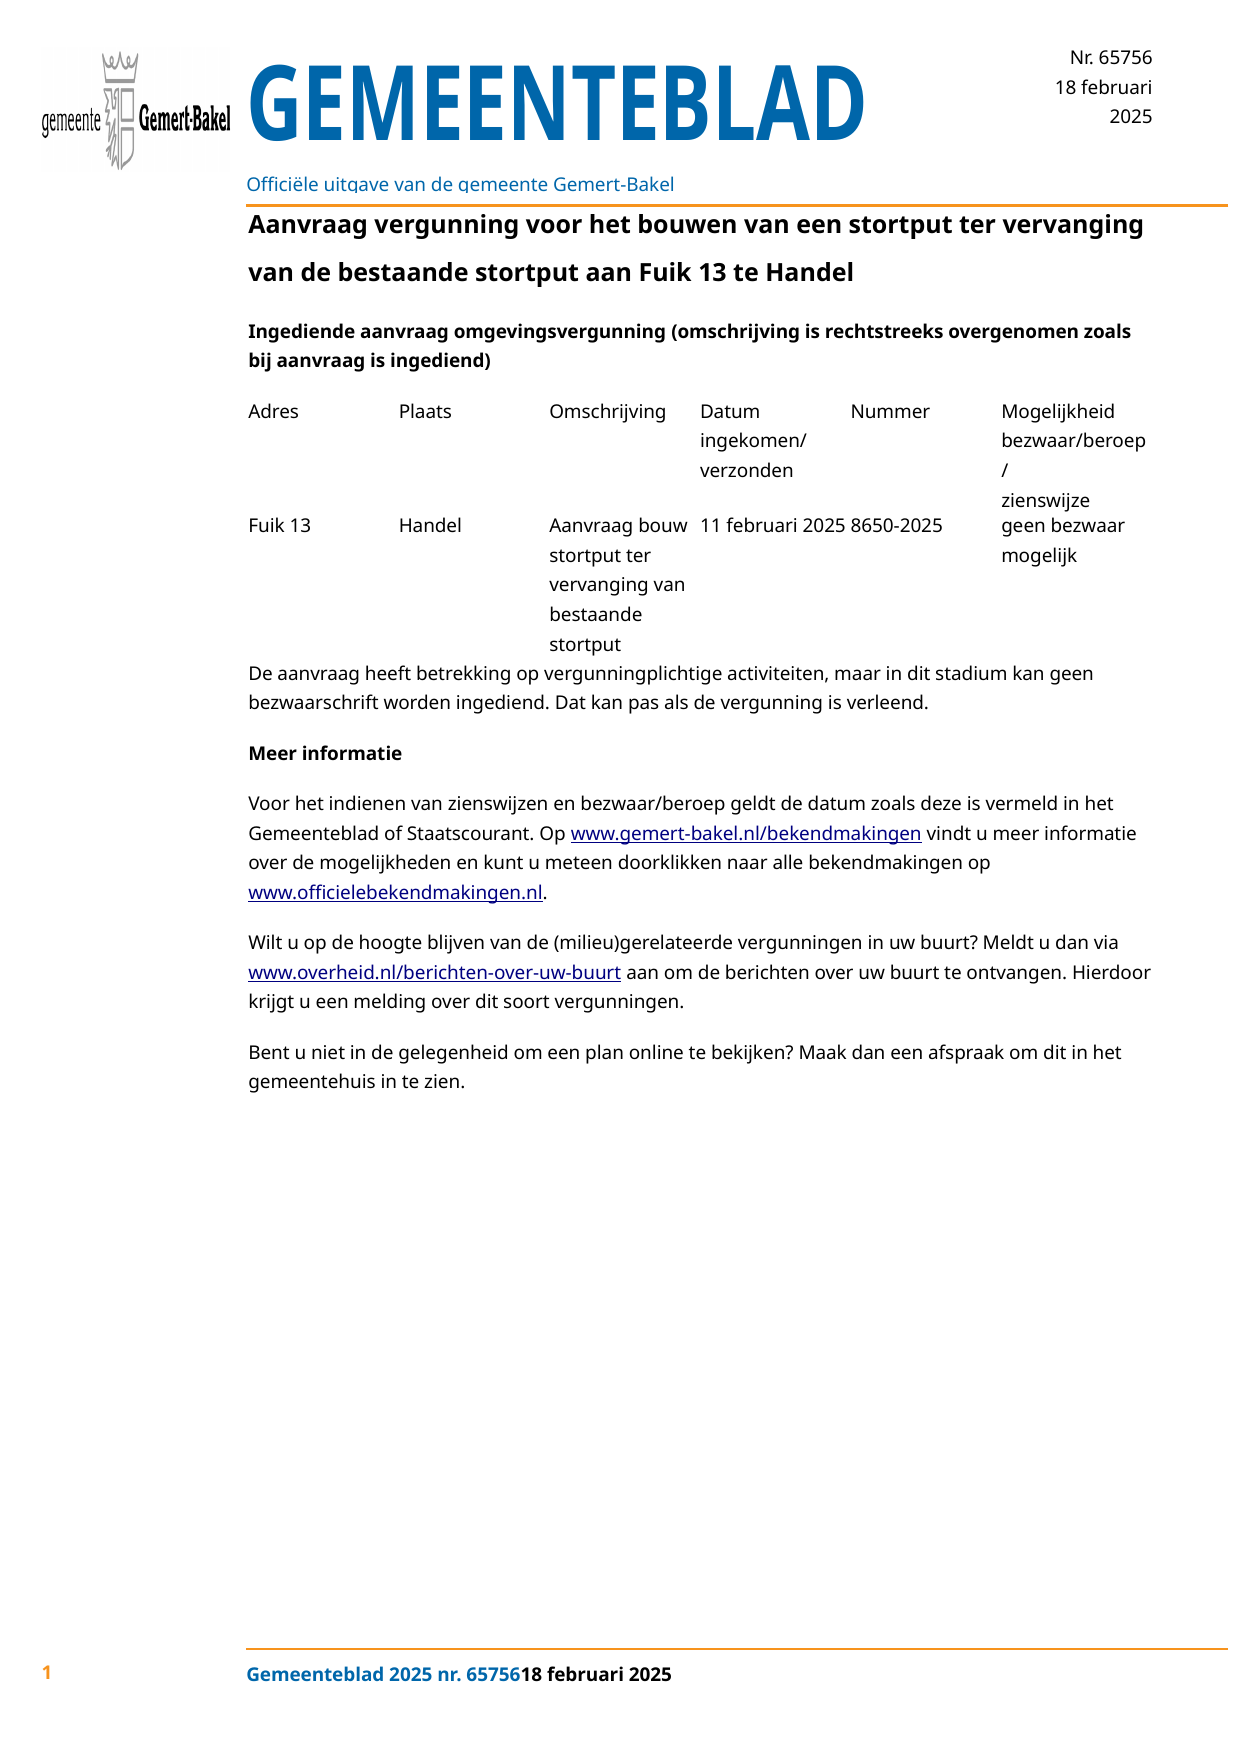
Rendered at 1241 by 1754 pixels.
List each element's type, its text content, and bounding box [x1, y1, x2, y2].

table_header Plaats [399, 398, 549, 512]
table_cell 8650-2025 [850, 513, 1001, 657]
picture [41, 47, 231, 172]
table_header Mogelijkheid bezwaar/beroep/ zienswijze [1001, 398, 1152, 512]
table_cell 11 februari 2025 [700, 513, 850, 657]
table_cell geen bezwaar mogelijk [1001, 513, 1152, 657]
text Meer informatie [248, 740, 1152, 766]
table_header Nummer [850, 398, 1001, 512]
table_cell Fuik 13 [248, 513, 398, 657]
table_header Adres [248, 398, 398, 512]
text Wilt u op de hoogte blijven van de (milieu)gerelateerde vergunningen in uw buurt? Meldt u dan via www.overheid.nl/berichten-over-uw-buurt aan om de berichten over uw buurt te ontvangen. Hierdoor krijgt u een melding over dit soort vergunningen. [248, 929, 1152, 1014]
table_header Datum ingekomen/ verzonden [700, 398, 850, 512]
table_cell Handel [399, 513, 549, 657]
text Aanvraag vergunning voor het bouwen van een stortput ter vervanging van de bestaande stortput aan Fuik 13 te Handel [248, 207, 1152, 288]
text De aanvraag heeft betrekking op vergunningplichtige activiteiten, maar in dit stadium kan geen bezwaarschrift worden ingediend. Dat kan pas als de vergunning is verleend. [248, 660, 1152, 715]
text Ingediende aanvraag omgevingsvergunning (omschrijving is rechtstreeks overgenomen zoals bij aanvraag is ingediend) [248, 318, 1152, 373]
text Voor het indienen van zienswijzen en bezwaar/beroep geldt de datum zoals deze is vermeld in het Gemeenteblad of Staatscourant. Op www.gemert-bakel.nl/bekendmakingen vindt u meer informatie over de mogelijkheden en kunt u meteen doorklikken naar alle bekendmakingen op www.officielebekendmakingen.nl. [248, 790, 1152, 905]
table_cell Aanvraag bouw stortput ter vervanging van bestaande stortput [549, 513, 700, 657]
table_header Omschrijving [549, 398, 700, 512]
text Bent u niet in de gelegenheid om een plan online te bekijken? Maak dan een afspraak om dit in het gemeentehuis in te zien. [248, 1039, 1152, 1094]
